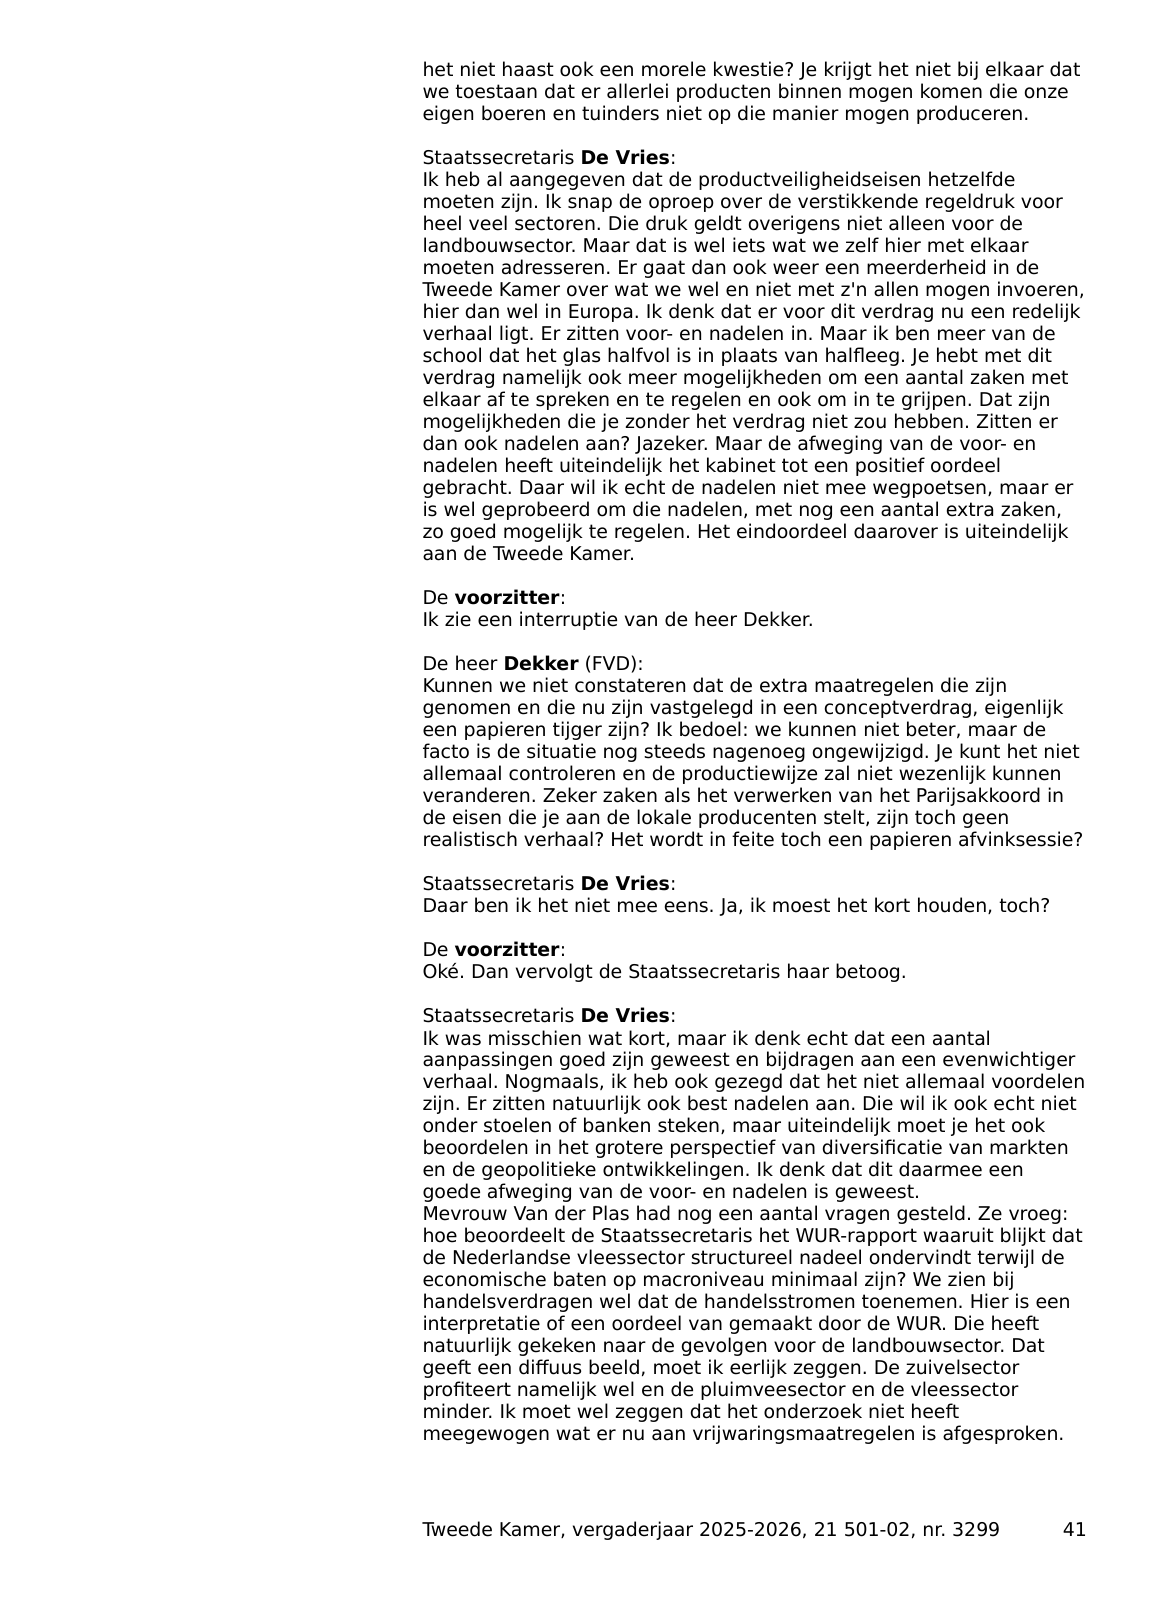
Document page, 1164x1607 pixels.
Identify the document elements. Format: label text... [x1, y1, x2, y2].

text het niet haast ook een morele kwestie? Je krijgt het niet bij elkaar dat we toestaan dat er allerlei producten binnen mogen komen die onze eigen boeren en tuinders niet op die manier mogen produceren. [422, 59, 1087, 125]
text De voorzitter: [422, 587, 1087, 609]
text Kunnen we niet constateren dat de extra maatregelen die zijn genomen en die nu zijn vastgelegd in een conceptverdrag, eigenlijk een papieren tijger zijn? Ik bedoel: we kunnen niet beter, maar de facto is de situatie nog steeds nagenoeg ongewijzigd. Je kunt het niet allemaal controleren en de productiewijze zal niet wezenlijk kunnen veranderen. Zeker zaken als het verwerken van het Parijsakkoord in de eisen die je aan de lokale producenten stelt, zijn toch geen realistisch verhaal? Het wordt in feite toch een papieren afvinksessie? [422, 675, 1087, 851]
text De voorzitter: [422, 939, 1087, 961]
text Oké. Dan vervolgt de Staatssecretaris haar betoog. [422, 961, 1087, 983]
text Ik was misschien wat kort, maar ik denk echt dat een aantal aanpassingen goed zijn geweest en bijdragen aan een evenwichtiger verhaal. Nogmaals, ik heb ook gezegd dat het niet allemaal voordelen zijn. Er zitten natuurlijk ook best nadelen aan. Die wil ik ook echt niet onder stoelen of banken steken, maar uiteindelijk moet je het ook beoordelen in het grotere perspectief van diversificatie van markten en de geopolitieke ontwikkelingen. Ik denk dat dit daarmee een goede afweging van de voor- en nadelen is geweest. [422, 1027, 1087, 1203]
text Mevrouw Van der Plas had nog een aantal vragen gesteld. Ze vroeg: hoe beoordeelt de Staatssecretaris het WUR-rapport waaruit blijkt dat de Nederlandse vleessector structureel nadeel ondervindt terwijl de economische baten op macroniveau minimaal zijn? We zien bij handelsverdragen wel dat de handelsstromen toenemen. Hier is een interpretatie of een oordeel van gemaakt door de WUR. Die heeft natuurlijk gekeken naar de gevolgen voor de landbouwsector. Dat geeft een diffuus beeld, moet ik eerlijk zeggen. De zuivelsector profiteert namelijk wel en de pluimveesector en de vleessector minder. Ik moet wel zeggen dat het onderzoek niet heeft meegewogen wat er nu aan vrijwaringsmaatregelen is afgesproken. [422, 1203, 1087, 1445]
text Ik zie een interruptie van de heer Dekker. [422, 609, 1087, 631]
text De heer Dekker (FVD): [422, 653, 1087, 675]
text Staatssecretaris De Vries: [422, 1005, 1087, 1027]
text Staatssecretaris De Vries: [422, 873, 1087, 895]
text Daar ben ik het niet mee eens. Ja, ik moest het kort houden, toch? [422, 895, 1087, 917]
text Ik heb al aangegeven dat de productveiligheidseisen hetzelfde moeten zijn. Ik snap de oproep over de verstikkende regeldruk voor heel veel sectoren. Die druk geldt overigens niet alleen voor de landbouwsector. Maar dat is wel iets wat we zelf hier met elkaar moeten adresseren. Er gaat dan ook weer een meerderheid in de Tweede Kamer over wat we wel en niet met z'n allen mogen invoeren, hier dan wel in Europa. Ik denk dat er voor dit verdrag nu een redelijk verhaal ligt. Er zitten voor- en nadelen in. Maar ik ben meer van de school dat het glas halfvol is in plaats van halfleeg. Je hebt met dit verdrag namelijk ook meer mogelijkheden om een aantal zaken met elkaar af te spreken en te regelen en ook om in te grijpen. Dat zijn mogelijkheden die je zonder het verdrag niet zou hebben. Zitten er dan ook nadelen aan? Jazeker. Maar de afweging van de voor- en nadelen heeft uiteindelijk het kabinet tot een positief oordeel gebracht. Daar wil ik echt de nadelen niet mee wegpoetsen, maar er is wel geprobeerd om die nadelen, met nog een aantal extra zaken, zo goed mogelijk te regelen. Het eindoordeel daarover is uiteindelijk aan de Tweede Kamer. [422, 169, 1087, 565]
text Staatssecretaris De Vries: [422, 147, 1087, 169]
